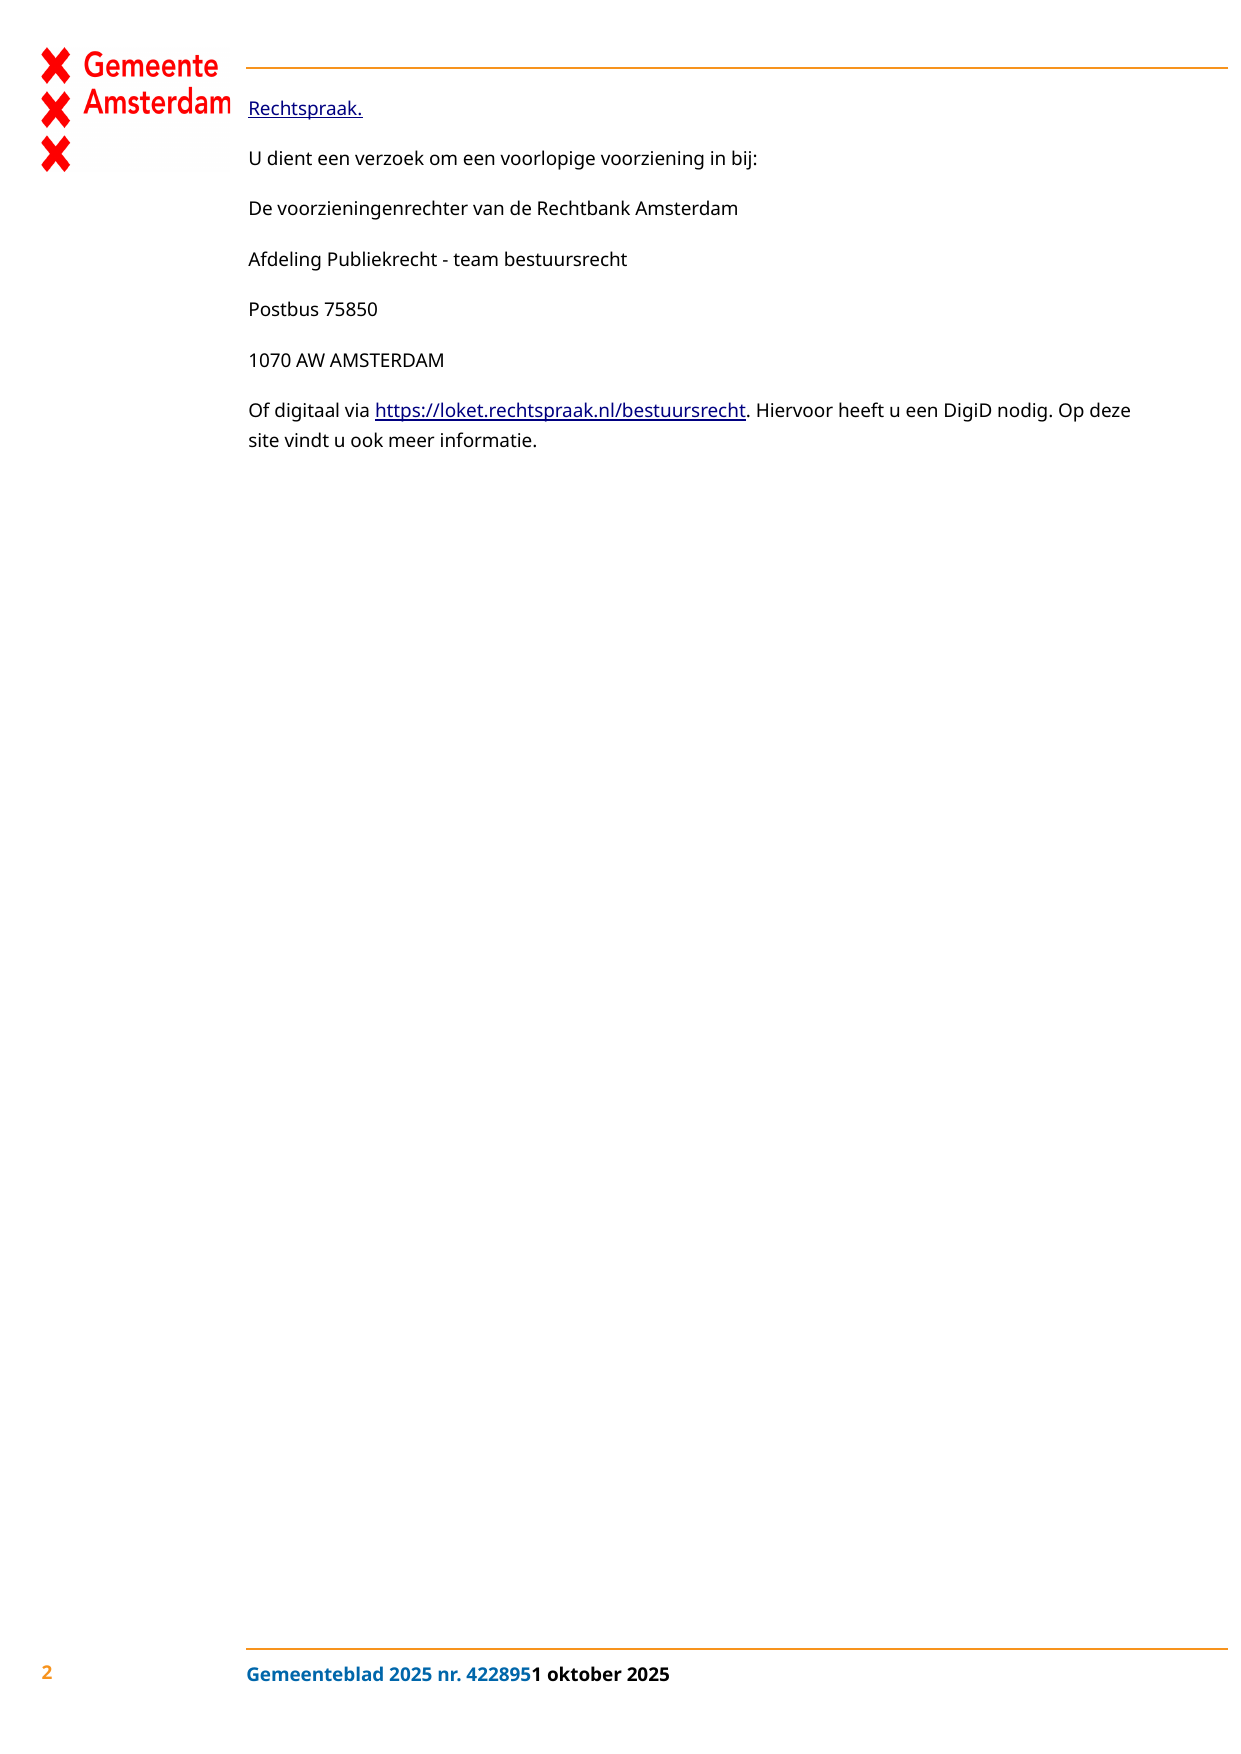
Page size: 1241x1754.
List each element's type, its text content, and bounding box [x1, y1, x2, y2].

text Afdeling Publiekrecht - team bestuursrecht [248, 246, 1152, 272]
text Rechtspraak. [248, 95, 1152, 121]
text U dient een verzoek om een voorlopige voorziening in bij: [248, 145, 1152, 171]
text De voorzieningenrechter van de Rechtbank Amsterdam [248, 196, 1152, 221]
text 1070 AW AMSTERDAM [248, 347, 1152, 373]
text Postbus 75850 [248, 296, 1152, 322]
picture [41, 47, 231, 172]
text Of digitaal via https://loket.rechtspraak.nl/bestuursrecht. Hiervoor heeft u een DigiD nodig. Op deze site vindt u ook meer informatie. [248, 397, 1152, 453]
